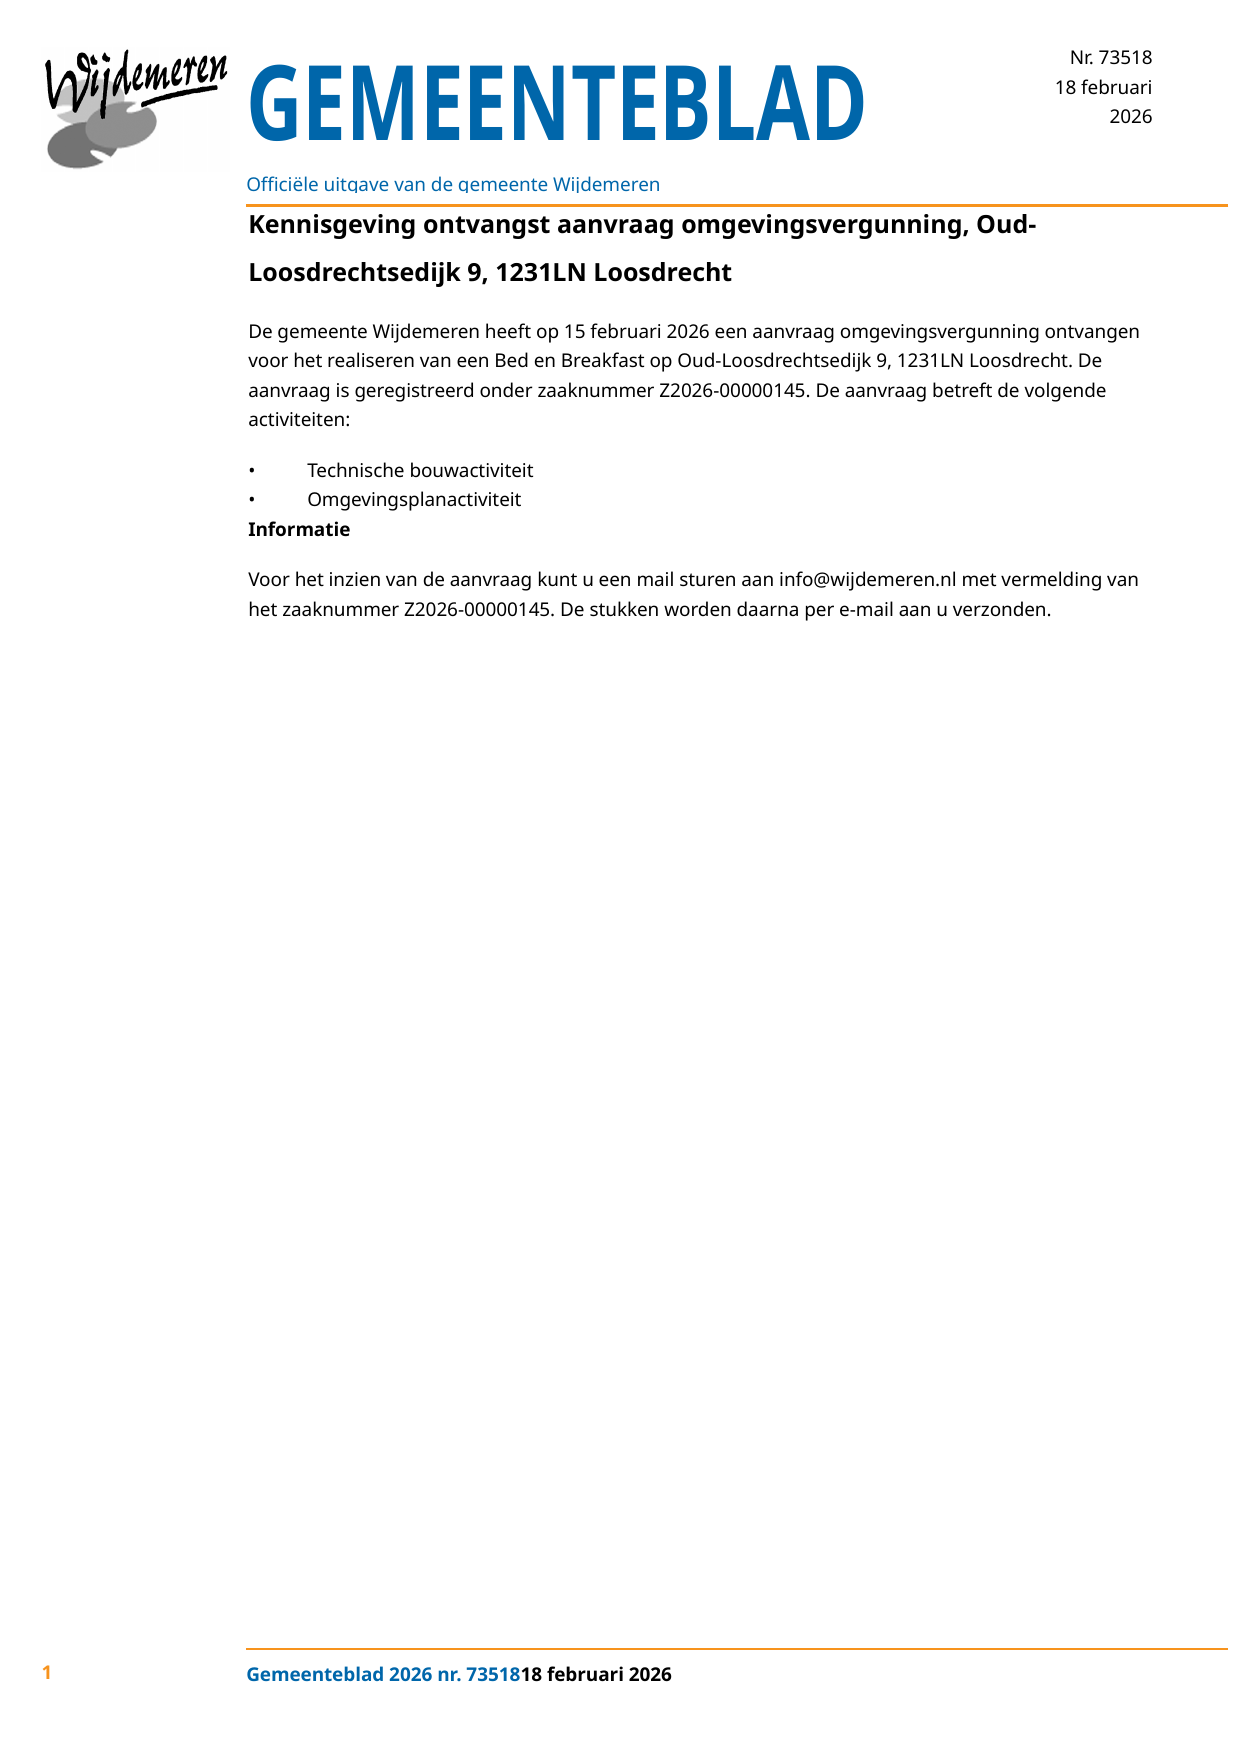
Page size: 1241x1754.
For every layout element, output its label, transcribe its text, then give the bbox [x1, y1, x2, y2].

picture [41, 47, 231, 172]
text Voor het inzien van de aanvraag kunt u een mail sturen aan info@wijdemeren.nl met vermelding van het zaaknummer Z2026-00000145. De stukken worden daarna per e-mail aan u verzonden. [248, 567, 1152, 622]
list Technische bouwactiviteit [248, 457, 1152, 483]
text De gemeente Wijdemeren heeft op 15 februari 2026 een aanvraag omgevingsvergunning ontvangen voor het realiseren van een Bed en Breakfast op Oud-Loosdrechtsedijk 9, 1231LN Loosdrecht. De aanvraag is geregistreerd onder zaaknummer Z2026-00000145. De aanvraag betreft de volgende activiteiten: [248, 318, 1152, 432]
text Kennisgeving ontvangst aanvraag omgevingsvergunning, Oud-Loosdrechtsedijk 9, 1231LN Loosdrecht [248, 207, 1152, 288]
text Informatie [248, 516, 1152, 542]
list Omgevingsplanactiviteit [248, 487, 1152, 512]
